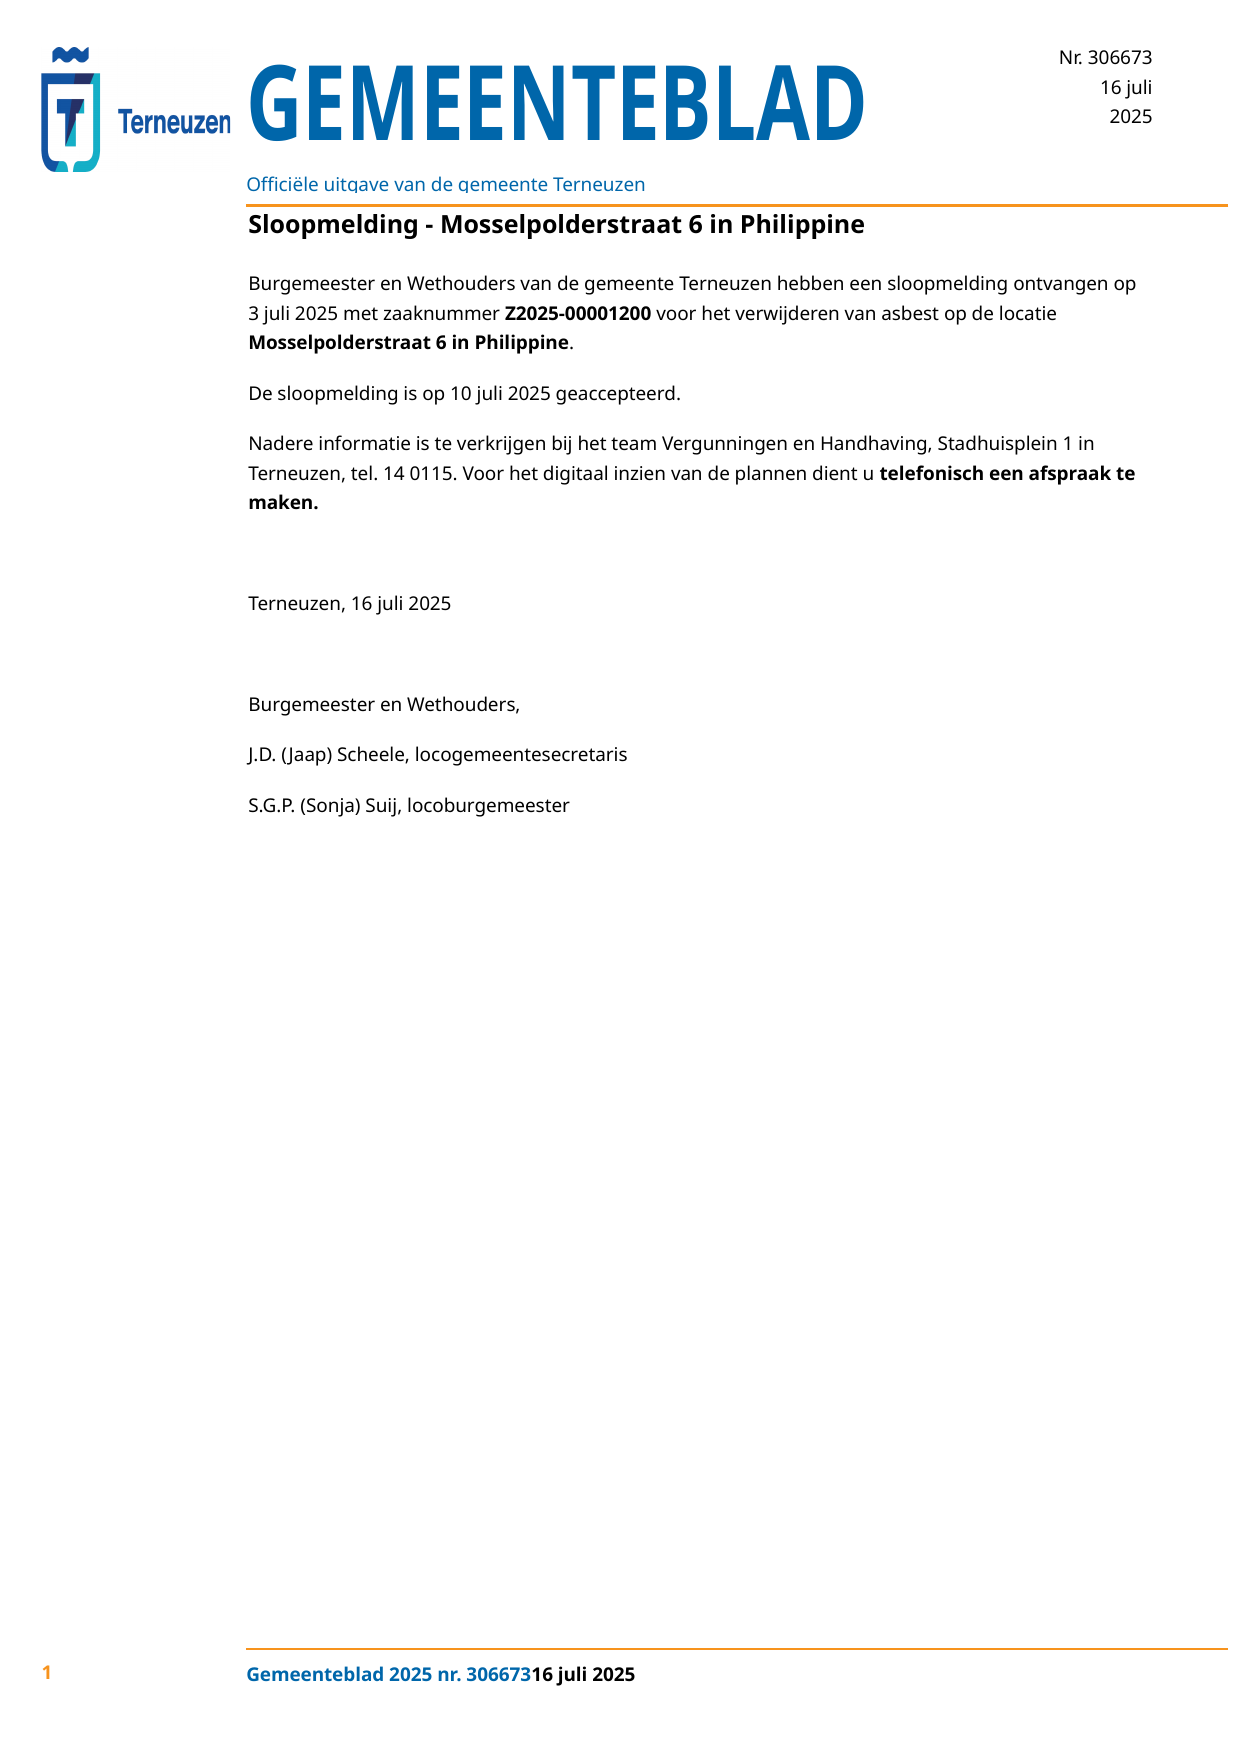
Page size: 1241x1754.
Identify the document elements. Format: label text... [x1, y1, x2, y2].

text J.D. (Jaap) Scheele, locogemeentesecretaris [248, 742, 1152, 767]
text De sloopmelding is op 10 juli 2025 geaccepteerd. [248, 380, 1152, 406]
text S.G.P. (Sonja) Suij, locoburgemeester [248, 792, 1152, 818]
text Burgemeester en Wethouders, [248, 691, 1152, 717]
picture [41, 47, 231, 172]
text Burgemeester en Wethouders van de gemeente Terneuzen hebben een sloopmelding ontvangen op 3 juli 2025 met zaaknummer Z2025-00001200 voor het verwijderen van asbest op de locatie Mosselpolderstraat 6 in Philippine. [248, 270, 1152, 355]
text Sloopmelding - Mosselpolderstraat 6 in Philippine [248, 207, 1152, 241]
text Nadere informatie is te verkrijgen bij het team Vergunningen en Handhaving, Stadhuisplein 1 in Terneuzen, tel. 14 0115. Voor het digitaal inzien van de plannen dient u telefonisch een afspraak te maken. [248, 430, 1152, 515]
text Terneuzen, 16 juli 2025 [248, 590, 1152, 616]
